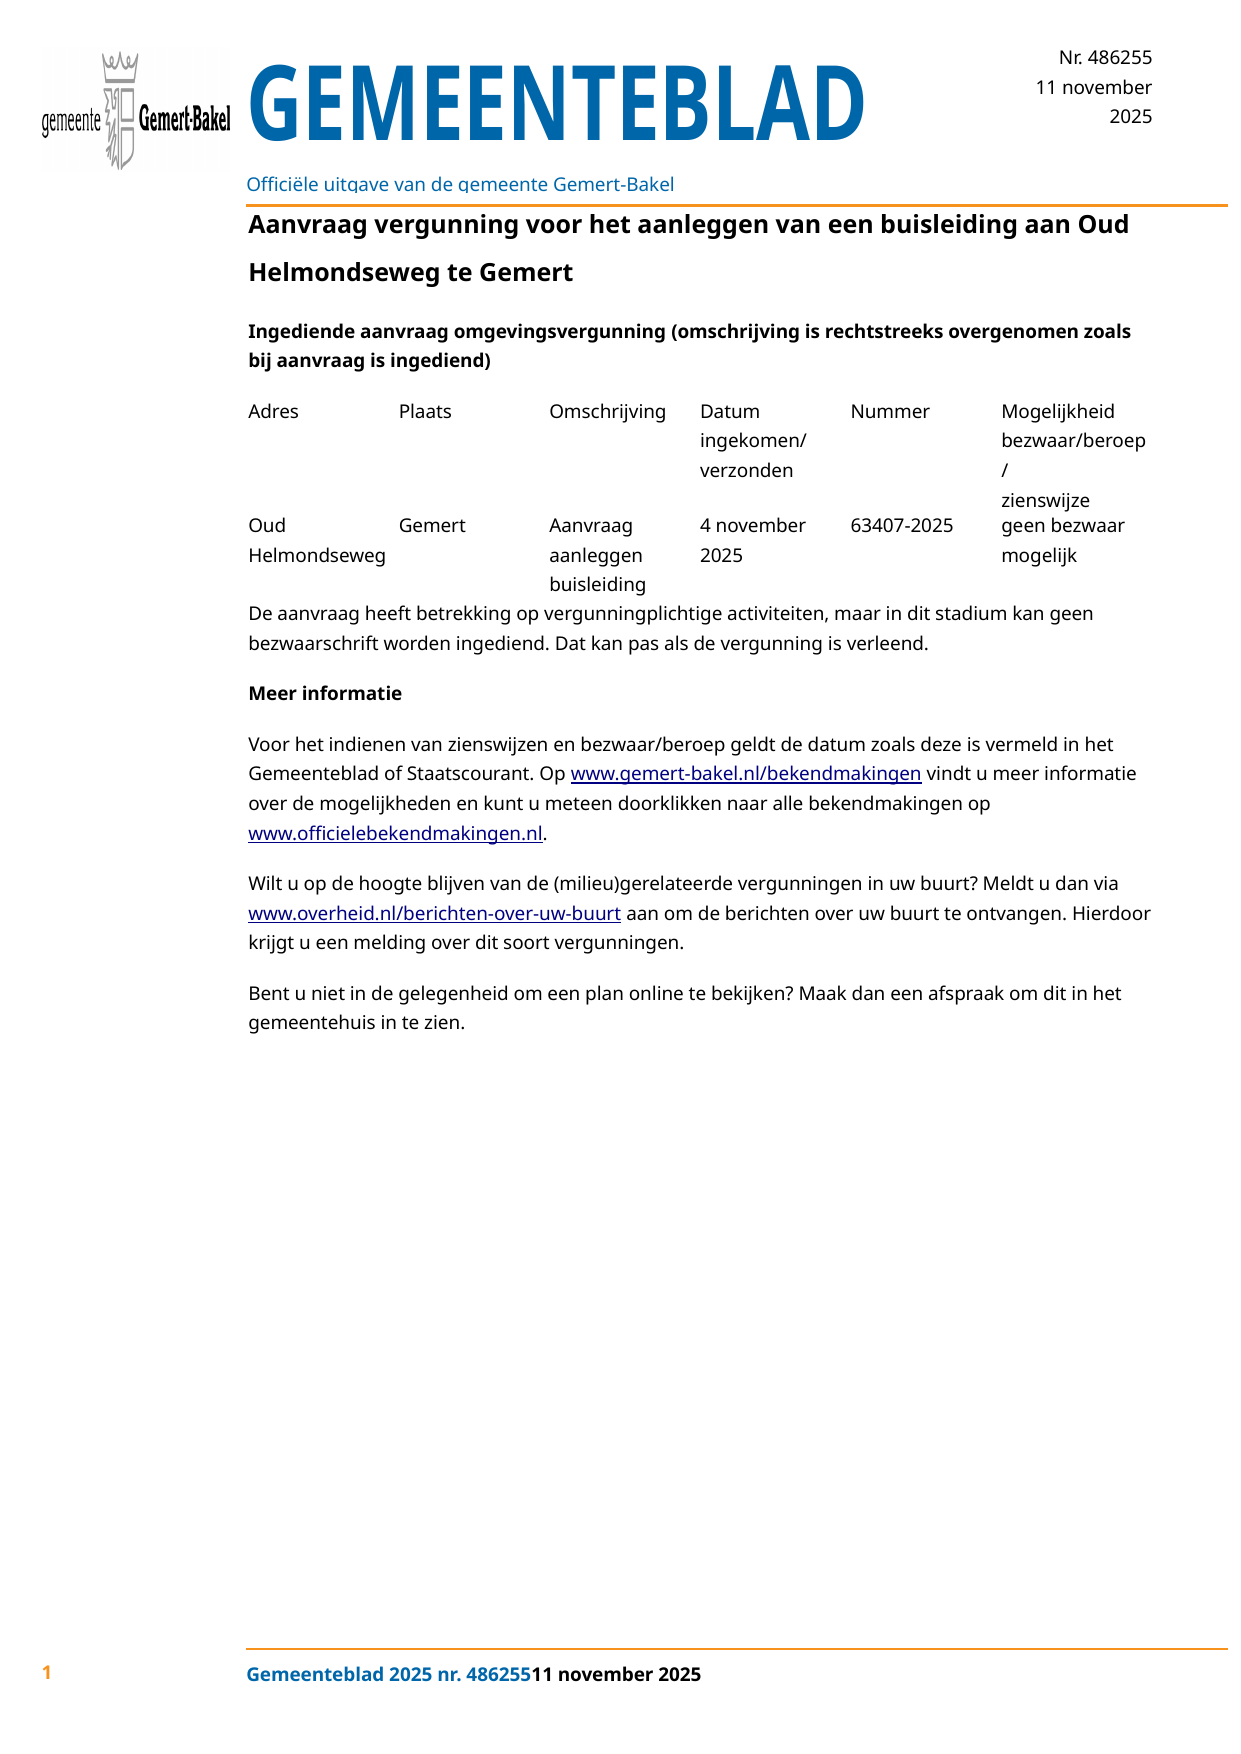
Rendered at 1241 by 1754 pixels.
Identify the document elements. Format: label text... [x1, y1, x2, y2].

picture [41, 47, 231, 172]
text Bent u niet in de gelegenheid om een plan online te bekijken? Maak dan een afspraak om dit in het gemeentehuis in te zien. [248, 980, 1152, 1035]
text Wilt u op de hoogte blijven van de (milieu)gerelateerde vergunningen in uw buurt? Meldt u dan via www.overheid.nl/berichten-over-uw-buurt aan om de berichten over uw buurt te ontvangen. Hierdoor krijgt u een melding over dit soort vergunningen. [248, 870, 1152, 955]
text Ingediende aanvraag omgevingsvergunning (omschrijving is rechtstreeks overgenomen zoals bij aanvraag is ingediend) [248, 318, 1152, 373]
table_cell Gemert [399, 513, 549, 597]
text De aanvraag heeft betrekking op vergunningplichtige activiteiten, maar in dit stadium kan geen bezwaarschrift worden ingediend. Dat kan pas als de vergunning is verleend. [248, 601, 1152, 656]
table_header Mogelijkheid bezwaar/beroep/ zienswijze [1001, 398, 1152, 512]
table_cell 4 november 2025 [700, 513, 850, 597]
table_cell 63407-2025 [850, 513, 1001, 597]
table_header Adres [248, 398, 398, 512]
table_cell Oud Helmondseweg [248, 513, 398, 597]
table_cell Aanvraag aanleggen buisleiding [549, 513, 700, 597]
table_header Plaats [399, 398, 549, 512]
table_header Datum ingekomen/ verzonden [700, 398, 850, 512]
table_header Omschrijving [549, 398, 700, 512]
text Meer informatie [248, 681, 1152, 706]
table_cell geen bezwaar mogelijk [1001, 513, 1152, 597]
table_header Nummer [850, 398, 1001, 512]
text Voor het indienen van zienswijzen en bezwaar/beroep geldt de datum zoals deze is vermeld in het Gemeenteblad of Staatscourant. Op www.gemert-bakel.nl/bekendmakingen vindt u meer informatie over de mogelijkheden en kunt u meteen doorklikken naar alle bekendmakingen op www.officielebekendmakingen.nl. [248, 731, 1152, 846]
text Aanvraag vergunning voor het aanleggen van een buisleiding aan Oud Helmondseweg te Gemert [248, 207, 1152, 288]
